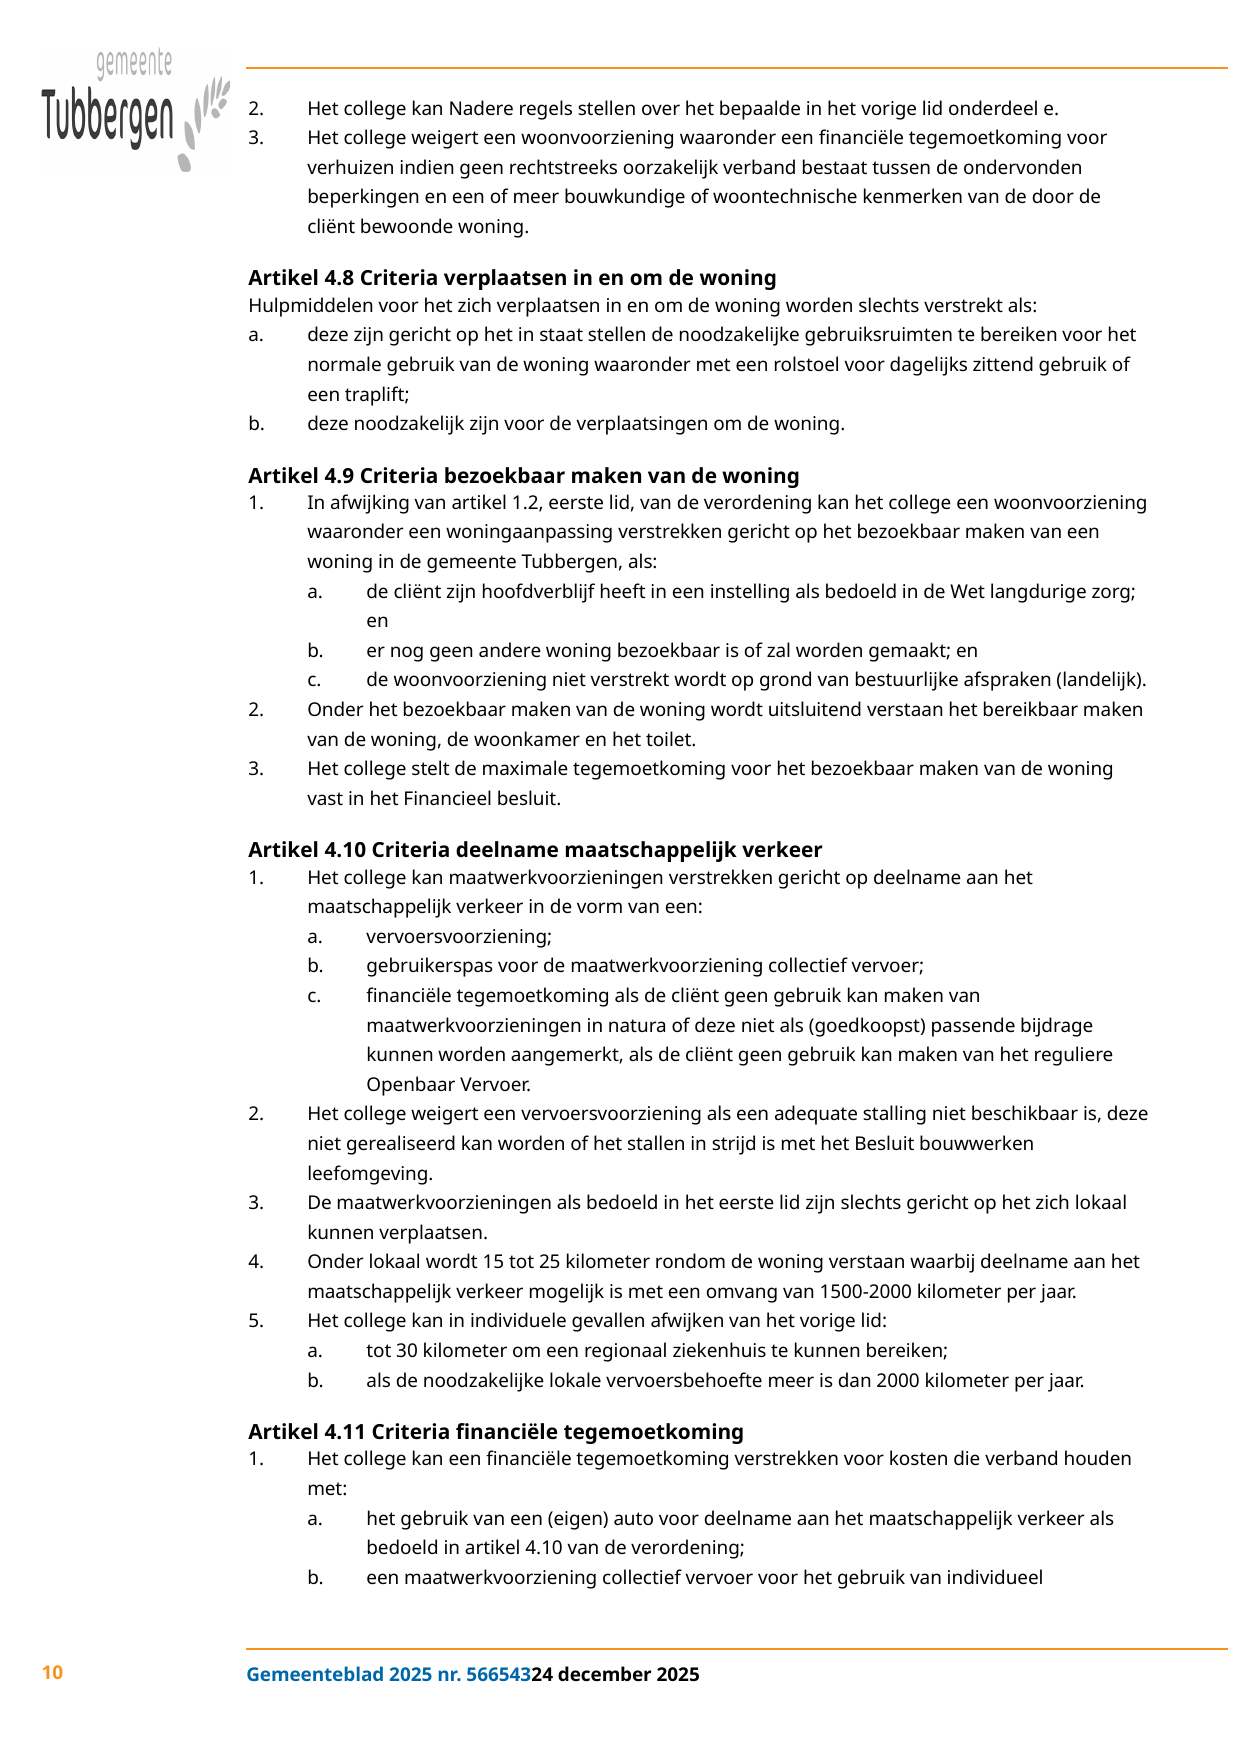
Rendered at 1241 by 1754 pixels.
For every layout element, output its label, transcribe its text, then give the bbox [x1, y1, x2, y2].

list als de noodzakelijke lokale vervoersbehoefte meer is dan 2000 kilometer per jaar. [307, 1367, 1152, 1392]
list Onder lokaal wordt 15 tot 25 kilometer rondom de woning verstaan waarbij deelname aan het maatschappelijk verkeer mogelijk is met een omvang van 1500-2000 kilometer per jaar. [248, 1248, 1152, 1304]
list In afwijking van artikel 1.2, eerste lid, van de verordening kan het college een woonvoorziening waaronder een woningaanpassing verstrekken gericht op het bezoekbaar maken van een woning in de gemeente Tubbergen, als: [248, 489, 1152, 574]
list gebruikerspas voor de maatwerkvoorziening collectief vervoer; [307, 953, 1152, 978]
list een maatwerkvoorziening collectief vervoer voor het gebruik van individueel [307, 1564, 1152, 1590]
list Het college weigert een woonvoorziening waaronder een financiële tegemoetkoming voor verhuizen indien geen rechtstreeks oorzakelijk verband bestaat tussen de ondervonden beperkingen en een of meer bouwkundige of woontechnische kenmerken van de door de cliënt bewoonde woning. [248, 124, 1152, 239]
list Het college weigert een vervoersvoorziening als een adequate stalling niet beschikbaar is, deze niet gerealiseerd kan worden of het stallen in strijd is met het Besluit bouwwerken leefomgeving. [248, 1101, 1152, 1185]
text Artikel 4.9 Criteria bezoekbaar maken van de woning [248, 461, 1152, 489]
list het gebruik van een (eigen) auto voor deelname aan het maatschappelijk verkeer als bedoeld in artikel 4.10 van de verordening; [307, 1505, 1152, 1560]
text Artikel 4.11 Criteria financiële tegemoetkoming [248, 1417, 1152, 1446]
list De maatwerkvoorzieningen als bedoeld in het eerste lid zijn slechts gericht op het zich lokaal kunnen verplaatsen. [248, 1189, 1152, 1244]
text Hulpmiddelen voor het zich verplaatsen in en om de woning worden slechts verstrekt als: [248, 292, 1152, 318]
list deze zijn gericht op het in staat stellen de noodzakelijke gebruiksruimten te bereiken voor het normale gebruik van de woning waaronder met een rolstoel voor dagelijks zittend gebruik of een traplift; [248, 322, 1152, 406]
list de woonvoorziening niet verstrekt wordt op grond van bestuurlijke afspraken (landelijk). [307, 667, 1152, 692]
list tot 30 kilometer om een regionaal ziekenhuis te kunnen bereiken; [307, 1337, 1152, 1363]
list deze noodzakelijk zijn voor de verplaatsingen om de woning. [248, 410, 1152, 436]
text Artikel 4.8 Criteria verplaatsen in en om de woning [248, 263, 1152, 292]
list Het college stelt de maximale tegemoetkoming voor het bezoekbaar maken van de woning vast in het Financieel besluit. [248, 755, 1152, 811]
text Artikel 4.10 Criteria deelname maatschappelijk verkeer [248, 835, 1152, 864]
list er nog geen andere woning bezoekbaar is of zal worden gemaakt; en [307, 637, 1152, 663]
list Het college kan een financiële tegemoetkoming verstrekken voor kosten die verband houden met: [248, 1446, 1152, 1501]
list Het college kan in individuele gevallen afwijken van het vorige lid: [248, 1308, 1152, 1333]
list Het college kan maatwerkvoorzieningen verstrekken gericht op deelname aan het maatschappelijk verkeer in de vorm van een: [248, 864, 1152, 919]
list de cliënt zijn hoofdverblijf heeft in een instelling als bedoeld in de Wet langdurige zorg; en [307, 578, 1152, 633]
list Het college kan Nadere regels stellen over het bepaalde in het vorige lid onderdeel e. [248, 95, 1152, 121]
list vervoersvoorziening; [307, 923, 1152, 949]
list Onder het bezoekbaar maken van de woning wordt uitsluitend verstaan het bereikbaar maken van de woning, de woonkamer en het toilet. [248, 696, 1152, 752]
picture [41, 47, 231, 172]
list financiële tegemoetkoming als de cliënt geen gebruik kan maken van maatwerkvoorzieningen in natura of deze niet als (goedkoopst) passende bijdrage kunnen worden aangemerkt, als de cliënt geen gebruik kan maken van het reguliere Openbaar Vervoer. [307, 982, 1152, 1097]
